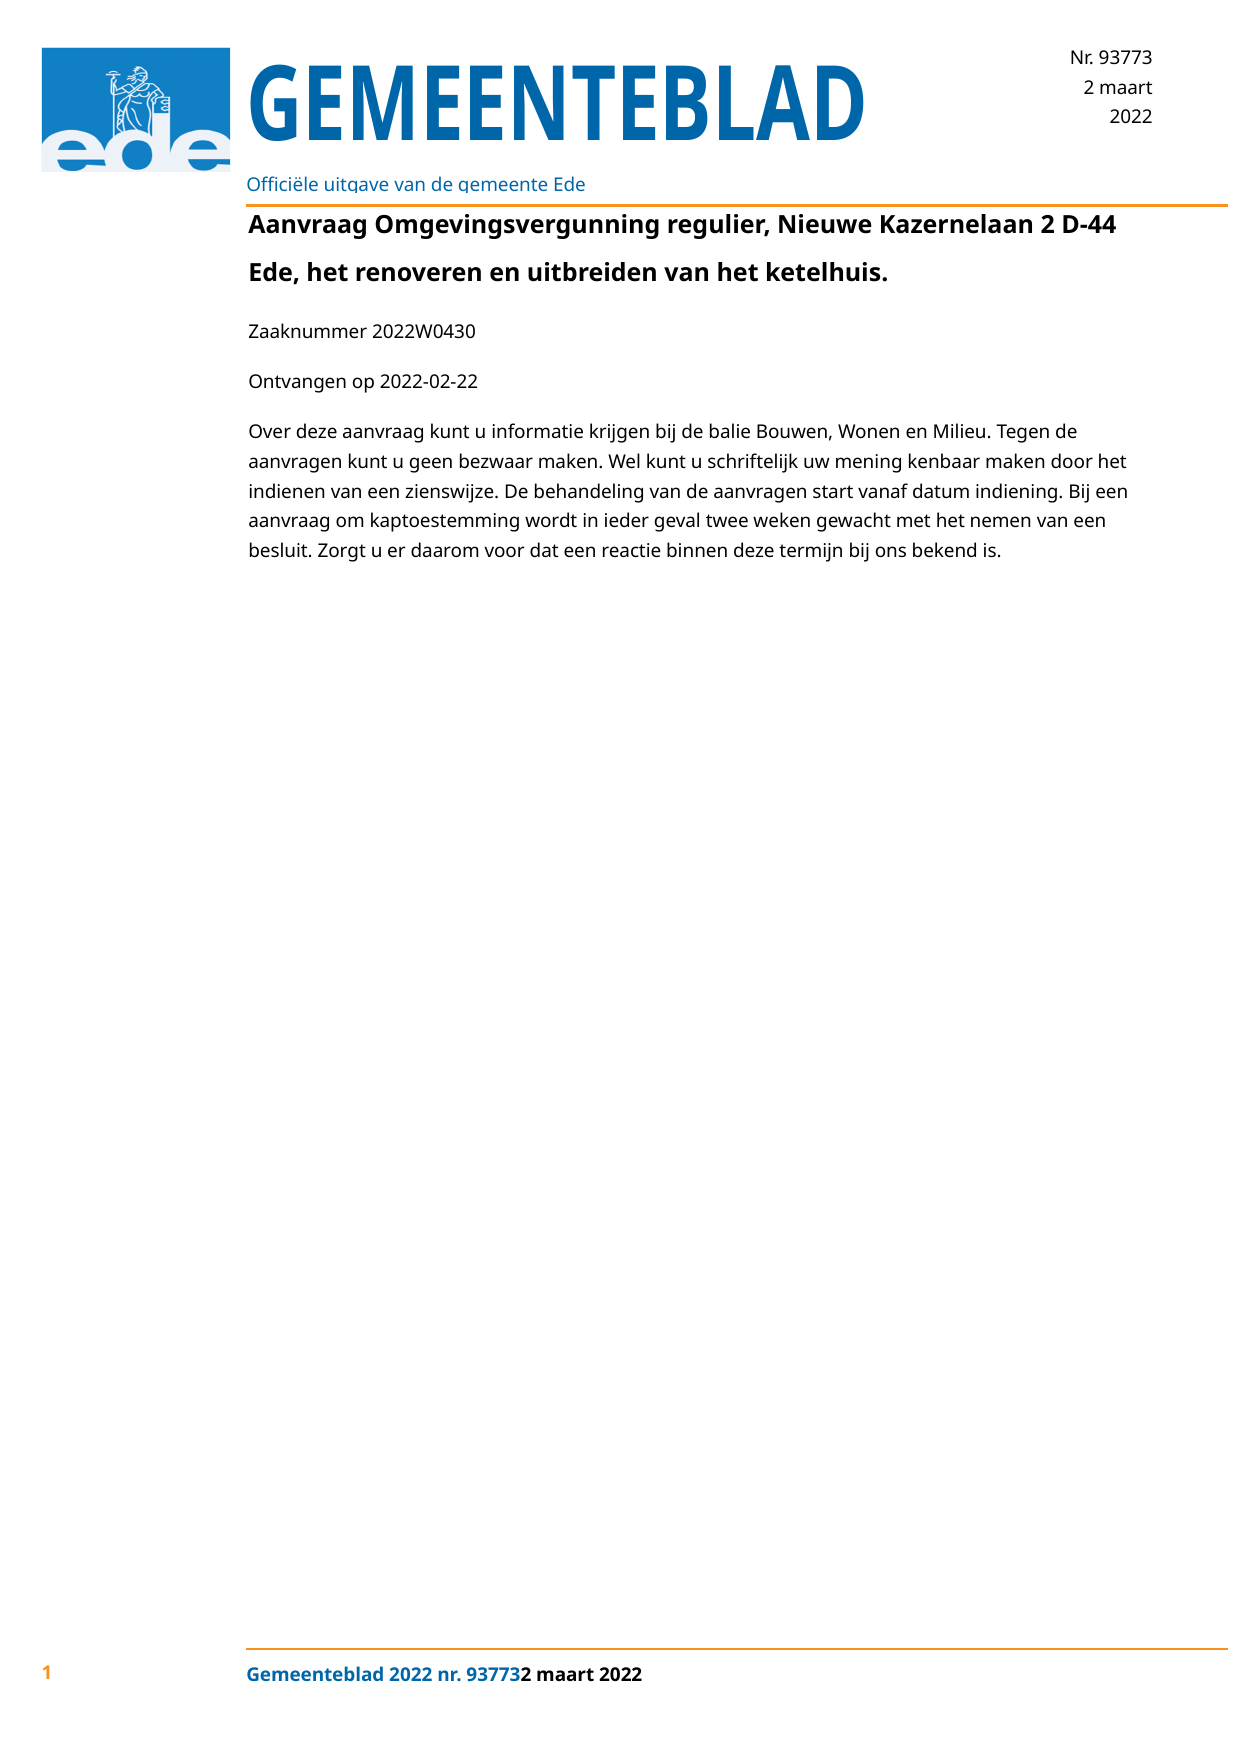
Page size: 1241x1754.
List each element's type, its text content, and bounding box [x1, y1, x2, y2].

text Zaaknummer 2022W0430 [248, 318, 1152, 344]
text Ontvangen op 2022-02-22 [248, 368, 1152, 394]
text Over deze aanvraag kunt u informatie krijgen bij de balie Bouwen, Wonen en Milieu. Tegen de aanvragen kunt u geen bezwaar maken. Wel kunt u schriftelijk uw mening kenbaar maken door het indienen van een zienswijze. De behandeling van de aanvragen start vanaf datum indiening. Bij een aanvraag om kaptoestemming wordt in ieder geval twee weken gewacht met het nemen van een besluit. Zorgt u er daarom voor dat een reactie binnen deze termijn bij ons bekend is. [248, 419, 1152, 563]
text Aanvraag Omgevingsvergunning regulier, Nieuwe Kazernelaan 2 D-44 Ede, het renoveren en uitbreiden van het ketelhuis. [248, 207, 1152, 288]
picture [41, 47, 231, 172]
